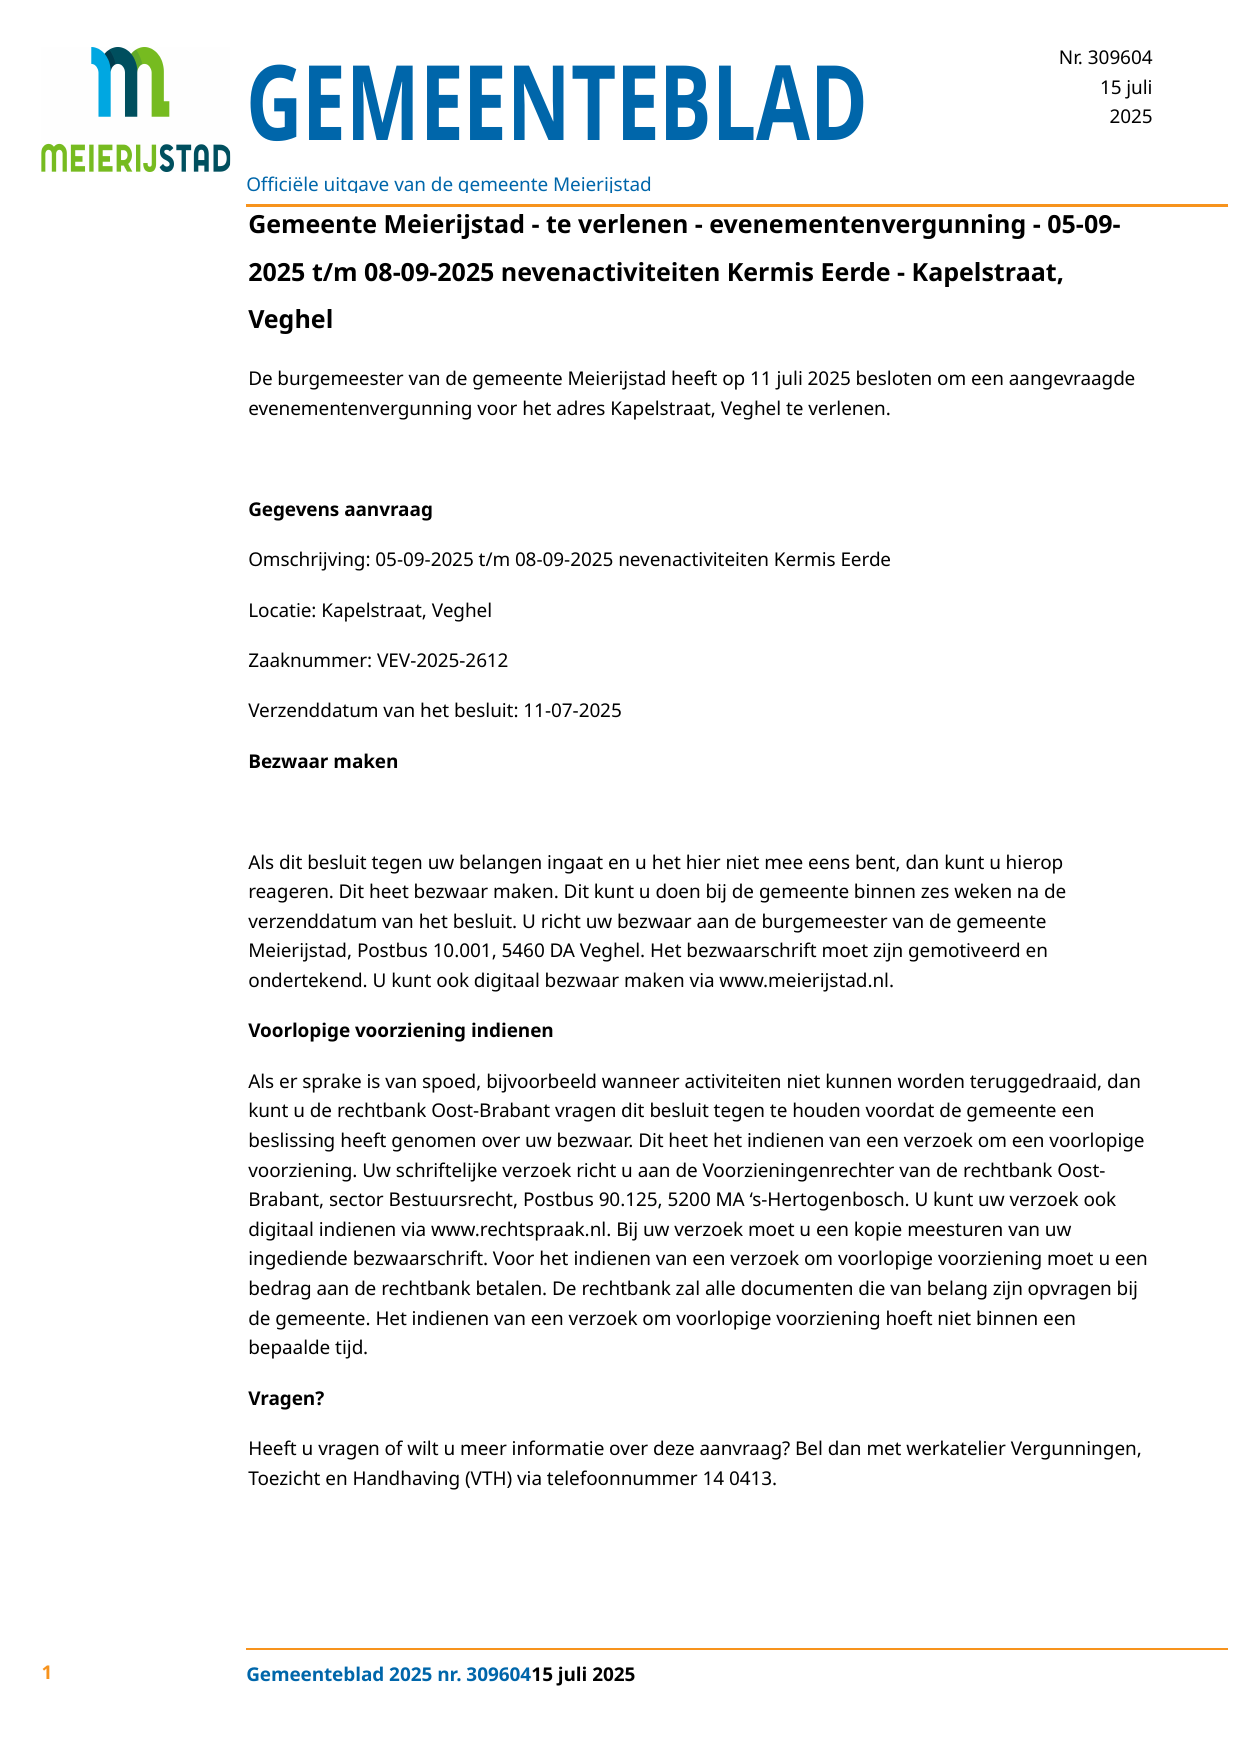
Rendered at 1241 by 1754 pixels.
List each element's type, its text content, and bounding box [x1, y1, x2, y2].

text Heeft u vragen of wilt u meer informatie over deze aanvraag? Bel dan met werkatelier Vergunningen, Toezicht en Handhaving (VTH) via telefoonnummer 14 0413. [248, 1435, 1152, 1490]
text Vragen? [248, 1385, 1152, 1410]
text Als er sprake is van spoed, bijvoorbeeld wanneer activiteiten niet kunnen worden teruggedraaid, dan kunt u de rechtbank Oost-Brabant vragen dit besluit tegen te houden voordat de gemeente een beslissing heeft genomen over uw bezwaar. Dit heet het indienen van een verzoek om een voorlopige voorziening. Uw schriftelijke verzoek richt u aan de Voorzieningenrechter van de rechtbank Oost-Brabant, sector Bestuursrecht, Postbus 90.125, 5200 MA ‘s-Hertogenbosch. U kunt uw verzoek ook digitaal indienen via www.rechtspraak.nl. Bij uw verzoek moet u een kopie meesturen van uw ingediende bezwaarschrift. Voor het indienen van een verzoek om voorlopige voorziening moet u een bedrag aan de rechtbank betalen. De rechtbank zal alle documenten die van belang zijn opvragen bij de gemeente. Het indienen van een verzoek om voorlopige voorziening hoeft niet binnen een bepaalde tijd. [248, 1068, 1152, 1360]
text De burgemeester van de gemeente Meierijstad heeft op 11 juli 2025 besloten om een aangevraagde evenementenvergunning voor het adres Kapelstraat, Veghel te verlenen. [248, 366, 1152, 421]
text Gegevens aanvraag [248, 496, 1152, 522]
text Als dit besluit tegen uw belangen ingaat en u het hier niet mee eens bent, dan kunt u hierop reageren. Dit heet bezwaar maken. Dit kunt u doen bij de gemeente binnen zes weken na de verzenddatum van het besluit. U richt uw bezwaar aan de burgemeester van de gemeente Meierijstad, Postbus 10.001, 5460 DA Veghel. Het bezwaarschrift moet zijn gemotiveerd en ondertekend. U kunt ook digitaal bezwaar maken via www.meierijstad.nl. [248, 849, 1152, 993]
text Bezwaar maken [248, 748, 1152, 774]
text Gemeente Meierijstad - te verlenen - evenementenvergunning - 05-09-2025 t/m 08-09-2025 nevenactiviteiten Kermis Eerde - Kapelstraat, Veghel [248, 207, 1152, 336]
picture [41, 47, 231, 172]
text Omschrijving: 05-09-2025 t/m 08-09-2025 nevenactiviteiten Kermis Eerde [248, 546, 1152, 572]
text Verzenddatum van het besluit: 11-07-2025 [248, 698, 1152, 723]
text Zaaknummer: VEV-2025-2612 [248, 647, 1152, 673]
text Locatie: Kapelstraat, Veghel [248, 597, 1152, 622]
text Voorlopige voorziening indienen [248, 1018, 1152, 1043]
